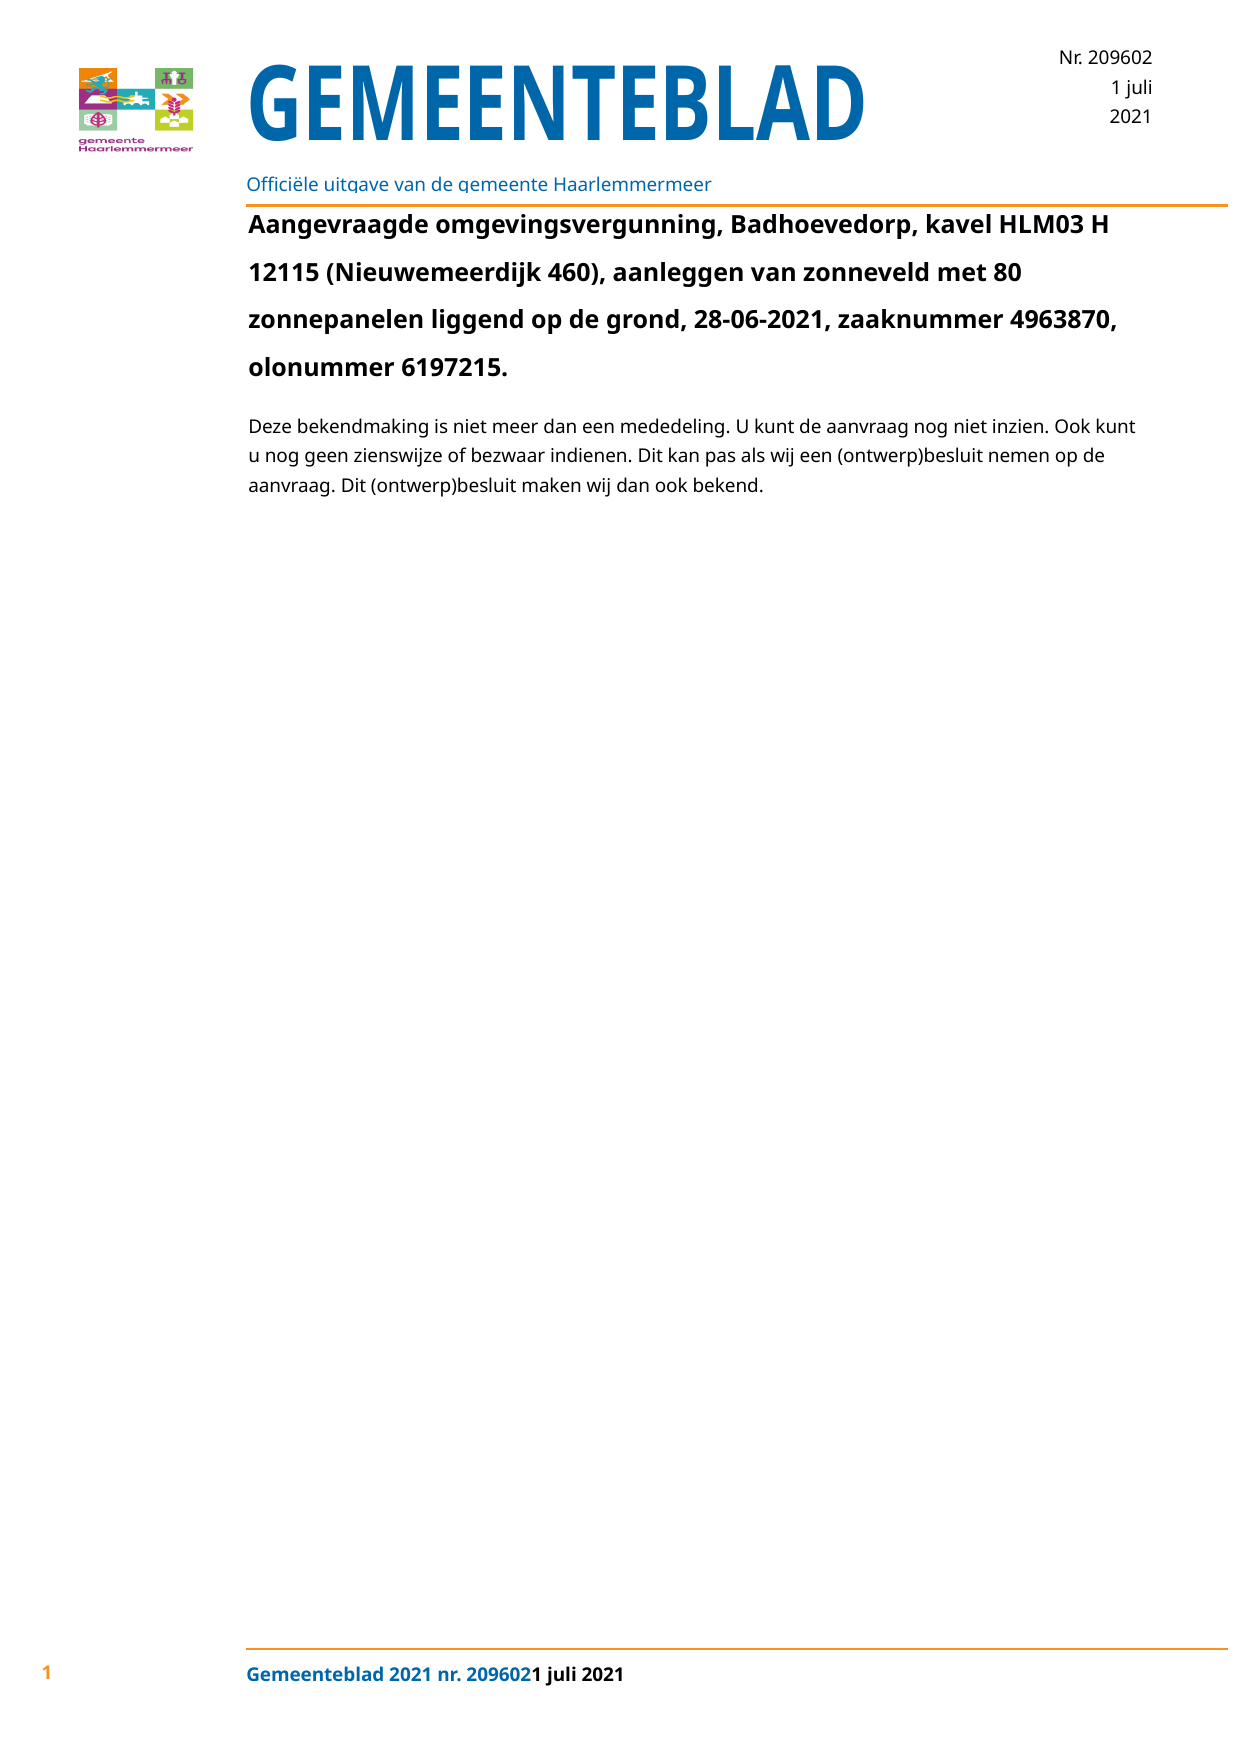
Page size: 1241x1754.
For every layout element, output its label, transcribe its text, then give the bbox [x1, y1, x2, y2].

text Deze bekendmaking is niet meer dan een mededeling. U kunt de aanvraag nog niet inzien. Ook kunt u nog geen zienswijze of bezwaar indienen. Dit kan pas als wij een (ontwerp)besluit nemen op de aanvraag. Dit (ontwerp)besluit maken wij dan ook bekend. [248, 413, 1152, 498]
picture [41, 47, 231, 172]
text Aangevraagde omgevingsvergunning, Badhoevedorp, kavel HLM03 H 12115 (Nieuwemeerdijk 460), aanleggen van zonneveld met 80 zonnepanelen liggend op de grond, 28-06-2021, zaaknummer 4963870, olonummer 6197215. [248, 207, 1152, 384]
